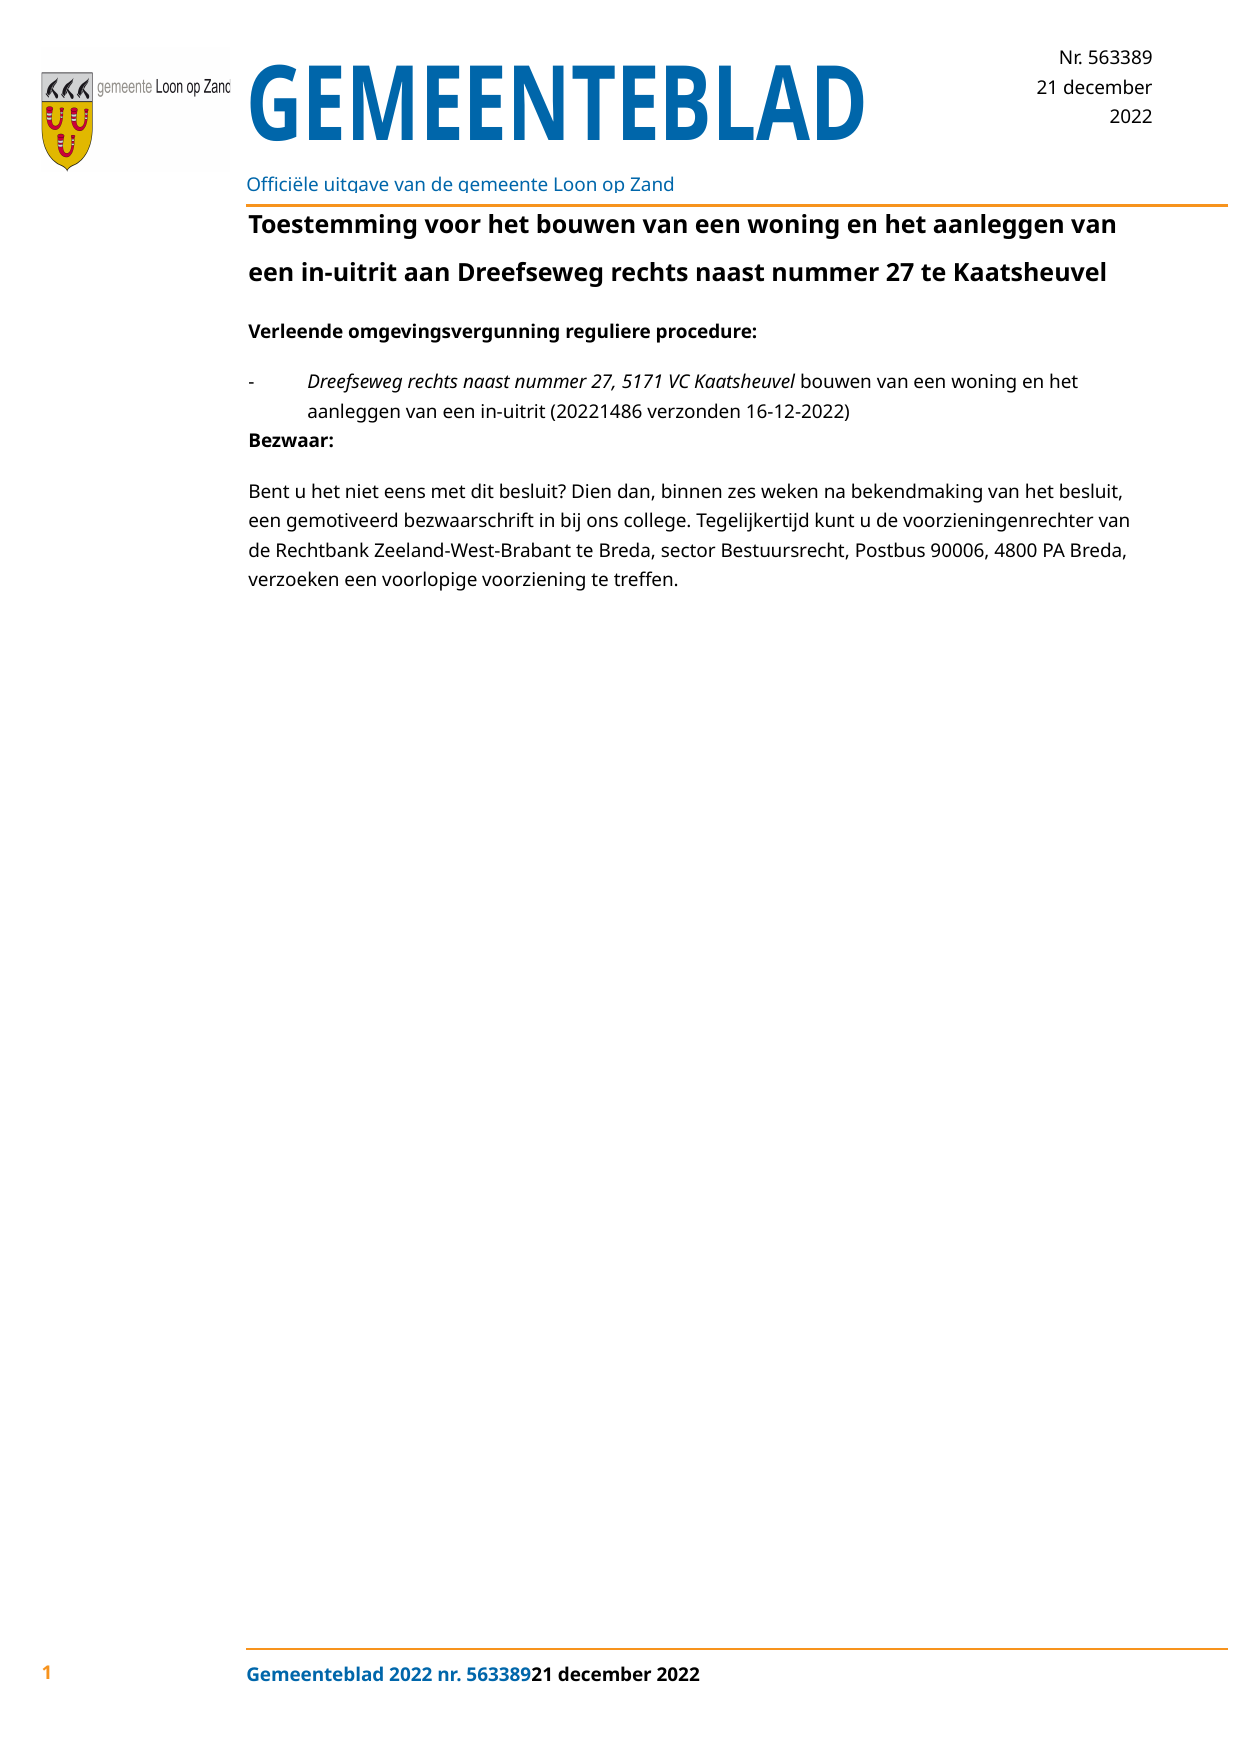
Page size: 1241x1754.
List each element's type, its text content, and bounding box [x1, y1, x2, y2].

picture [41, 47, 231, 172]
list Dreefseweg rechts naast nummer 27, 5171 VC Kaatsheuvel bouwen van een woning en het aanleggen van een in-uitrit (20221486 verzonden 16-12-2022) [248, 368, 1152, 424]
text Verleende omgevingsvergunning reguliere procedure: [248, 318, 1152, 344]
text Bent u het niet eens met dit besluit? Dien dan, binnen zes weken na bekendmaking van het besluit, een gemotiveerd bezwaarschrift in bij ons college. Tegelijkertijd kunt u de voorzieningenrechter van de Rechtbank Zeeland-West-Brabant te Breda, sector Bestuursrecht, Postbus 90006, 4800 PA Breda, verzoeken een voorlopige voorziening te treffen. [248, 478, 1152, 592]
text Bezwaar: [248, 427, 1152, 453]
text Toestemming voor het bouwen van een woning en het aanleggen van een in-uitrit aan Dreefseweg rechts naast nummer 27 te Kaatsheuvel [248, 207, 1152, 288]
